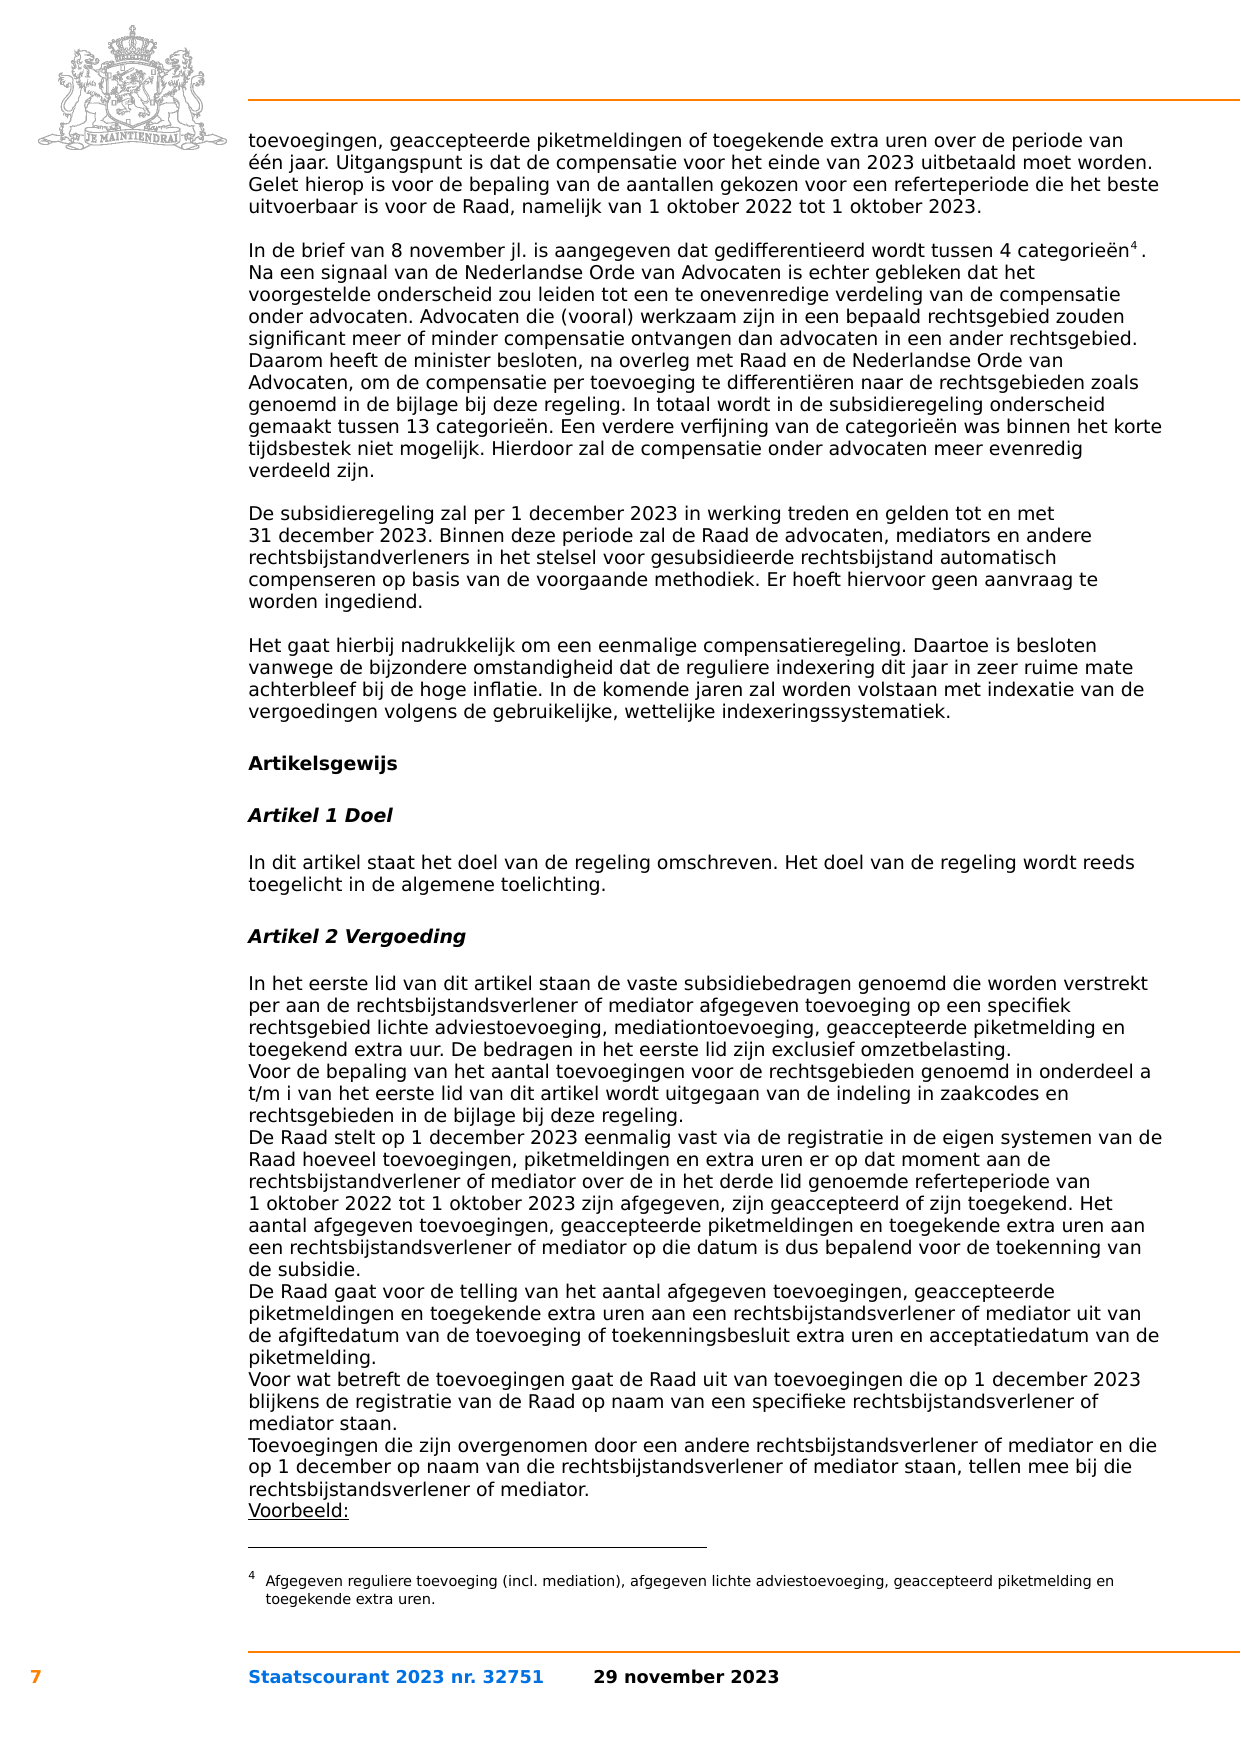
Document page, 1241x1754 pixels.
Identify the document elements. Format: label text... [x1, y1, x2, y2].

subtitle Artikel 1 Doel [248, 805, 1163, 827]
text In dit artikel staat het doel van de regeling omschreven. Het doel van de regeling wordt reeds toegelicht in de algemene toelichting. [248, 852, 1163, 896]
text Voor wat betreft de toevoegingen gaat de Raad uit van toevoegingen die op 1 december 2023 blijkens de registratie van de Raad op naam van een specifieke rechtsbijstandsverlener of mediator staan. [248, 1368, 1163, 1434]
text Het gaat hierbij nadrukkelijk om een eenmalige compensatieregeling. Daartoe is besloten vanwege de bijzondere omstandigheid dat de reguliere indexering dit jaar in zeer ruime mate achterbleef bij de hoge inflatie. In de komende jaren zal worden volstaan met indexatie van de vergoedingen volgens de gebruikelijke, wettelijke indexeringssystematiek. [248, 635, 1163, 723]
text De subsidieregeling zal per 1 december 2023 in werking treden en gelden tot en met 31 december 2023. Binnen deze periode zal de Raad de advocaten, mediators en andere rechtsbijstandverleners in het stelsel voor gesubsidieerde rechtsbijstand automatisch compenseren op basis van de voorgaande methodiek. Er hoeft hiervoor geen aanvraag te worden ingediend. [248, 503, 1163, 613]
text De Raad gaat voor de telling van het aantal afgegeven toevoegingen, geaccepteerde piketmeldingen en toegekende extra uren aan een rechtsbijstandsverlener of mediator uit van de afgiftedatum van de toevoeging of toekenningsbesluit extra uren en acceptatiedatum van de piketmelding. [248, 1281, 1163, 1368]
picture [38, 25, 227, 150]
text De Raad stelt op 1 december 2023 eenmalig vast via de registratie in de eigen systemen van de Raad hoeveel toevoegingen, piketmeldingen en extra uren er op dat moment aan de rechtsbijstandverlener of mediator over de in het derde lid genoemde referteperiode van 1 oktober 2022 tot 1 oktober 2023 zijn afgegeven, zijn geaccepteerd of zijn toegekend. Het aantal afgegeven toevoegingen, geaccepteerde piketmeldingen en toegekende extra uren aan een rechtsbijstandsverlener of mediator op die datum is dus bepalend voor de toekenning van de subsidie. [248, 1127, 1163, 1281]
text Afgegeven reguliere toevoeging (incl. mediation), afgegeven lichte adviestoevoeging, geaccepteerd piketmelding en toegekende extra uren. [248, 1569, 1163, 1608]
text Toevoegingen die zijn overgenomen door een andere rechtsbijstandsverlener of mediator en die op 1 december op naam van die rechtsbijstandsverlener of mediator staan, tellen mee bij die rechtsbijstandsverlener of mediator. [248, 1434, 1163, 1500]
subtitle Artikel 2 Vergoeding [248, 926, 1163, 948]
text In het eerste lid van dit artikel staan de vaste subsidiebedragen genoemd die worden verstrekt per aan de rechtsbijstandsverlener of mediator afgegeven toevoeging op een specifiek rechtsgebied lichte adviestoevoeging, mediationtoevoeging, geaccepteerde piketmelding en toegekend extra uur. De bedragen in het eerste lid zijn exclusief omzetbelasting. [248, 973, 1163, 1061]
text Voor de bepaling van het aantal toevoegingen voor de rechtsgebieden genoemd in onderdeel a t/m i van het eerste lid van dit artikel wordt uitgegaan van de indeling in zaakcodes en rechtsgebieden in de bijlage bij deze regeling. [248, 1061, 1163, 1127]
subtitle Artikelsgewijs [248, 753, 1163, 775]
text In de brief van 8 november jl. is aangegeven dat gedifferentieerd wordt tussen 4 categorieën. Na een signaal van de Nederlandse Orde van Advocaten is echter gebleken dat het voorgestelde onderscheid zou leiden tot een te onevenredige verdeling van de compensatie onder advocaten. Advocaten die (vooral) werkzaam zijn in een bepaald rechtsgebied zouden significant meer of minder compensatie ontvangen dan advocaten in een ander rechtsgebied. Daarom heeft de minister besloten, na overleg met Raad en de Nederlandse Orde van Advocaten, om de compensatie per toevoeging te differentiëren naar de rechtsgebieden zoals genoemd in de bijlage bij deze regeling. In totaal wordt in de subsidieregeling onderscheid gemaakt tussen 13 categorieën. Een verdere verfijning van de categorieën was binnen het korte tijdsbestek niet mogelijk. Hierdoor zal de compensatie onder advocaten meer evenredig verdeeld zijn. [248, 240, 1163, 481]
text toevoegingen, geaccepteerde piketmeldingen of toegekende extra uren over de periode van één jaar. Uitgangspunt is dat de compensatie voor het einde van 2023 uitbetaald moet worden. Gelet hierop is voor de bepaling van de aantallen gekozen voor een referteperiode die het beste uitvoerbaar is voor de Raad, namelijk van 1 oktober 2022 tot 1 oktober 2023. [248, 130, 1163, 218]
text Voorbeeld: [248, 1500, 1163, 1522]
